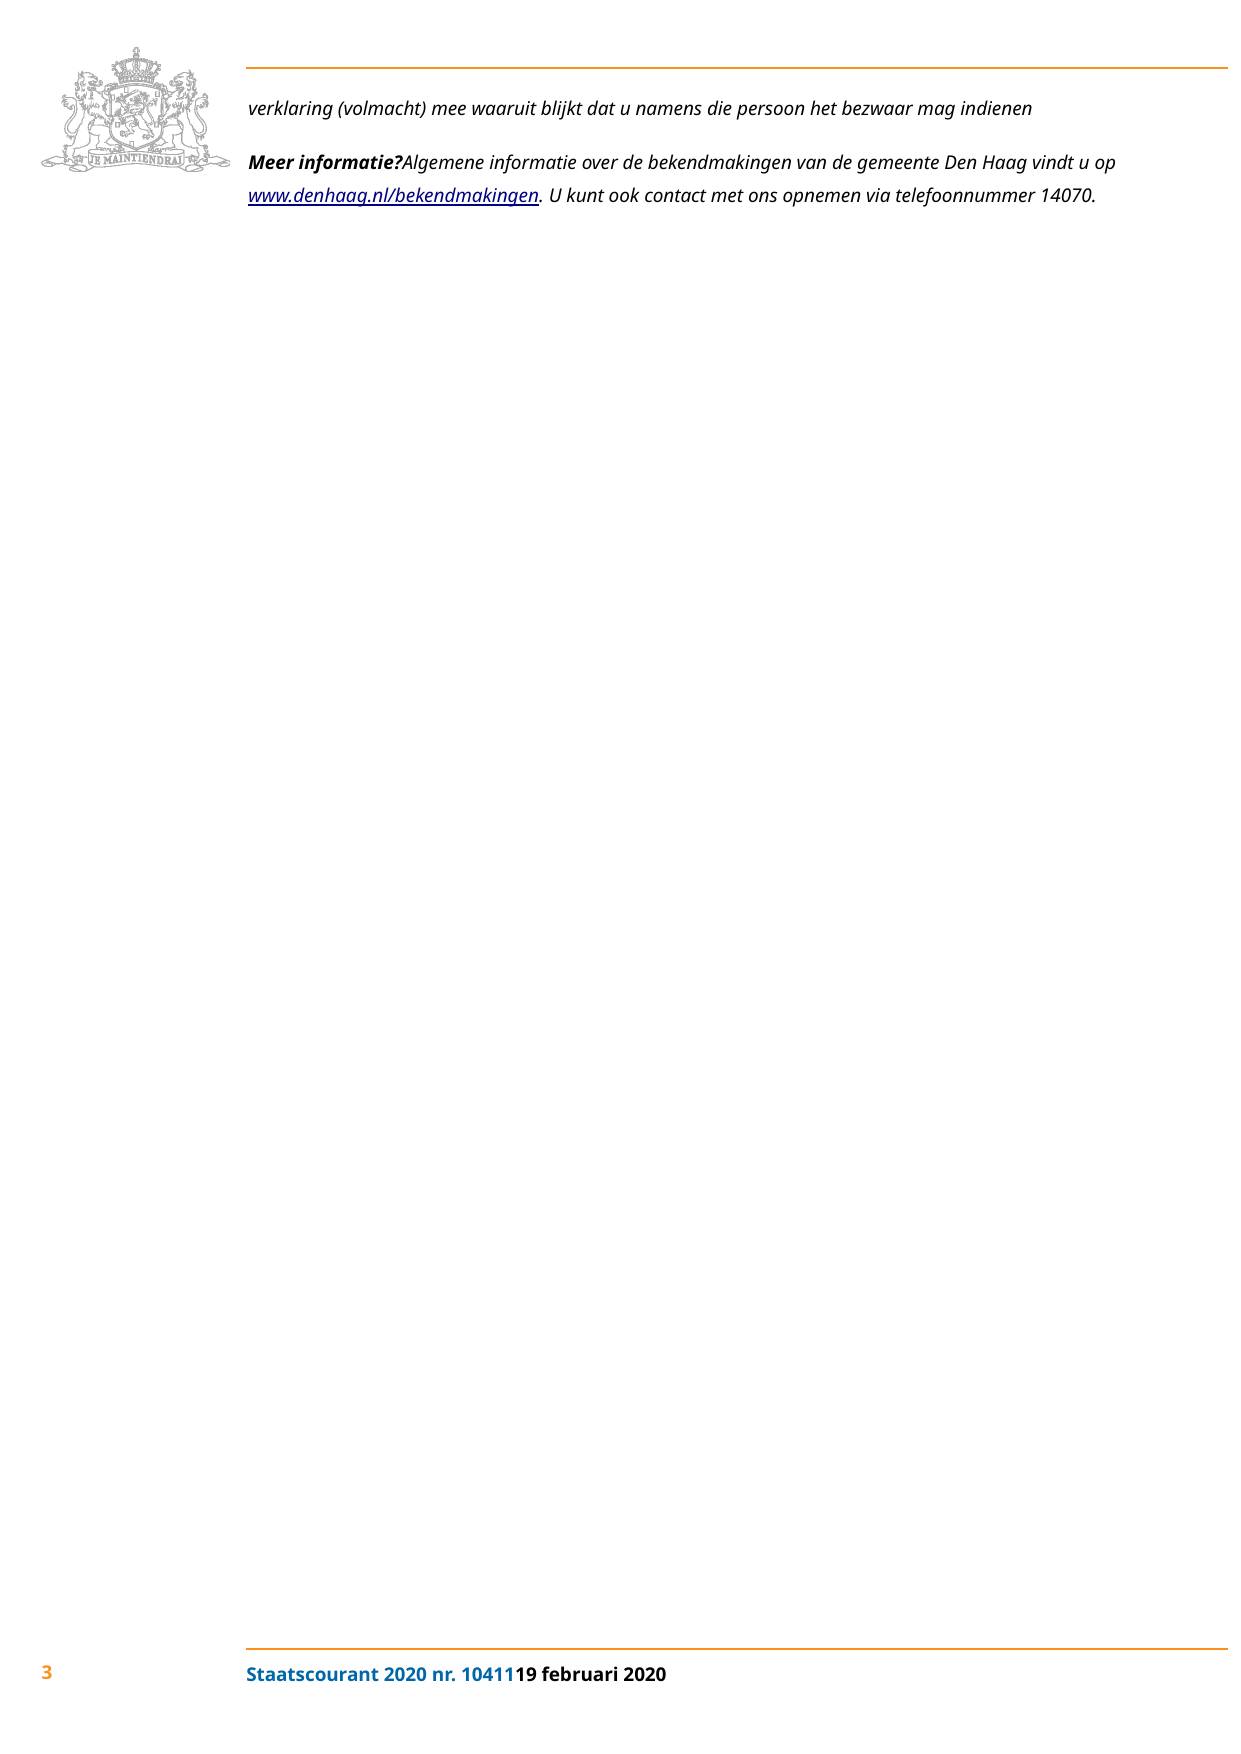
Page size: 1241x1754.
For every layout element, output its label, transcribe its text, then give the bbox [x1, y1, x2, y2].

text Meer informatie?Algemene informatie over de bekendmakingen van de gemeente Den Haag vindt u op www.denhaag.nl/bekendmakingen. U kunt ook contact met ons opnemen via telefoonnummer 14070. [248, 149, 1152, 208]
picture [41, 47, 231, 172]
text verklaring (volmacht) mee waaruit blijkt dat u namens die persoon het bezwaar mag indienen [248, 95, 1152, 121]
